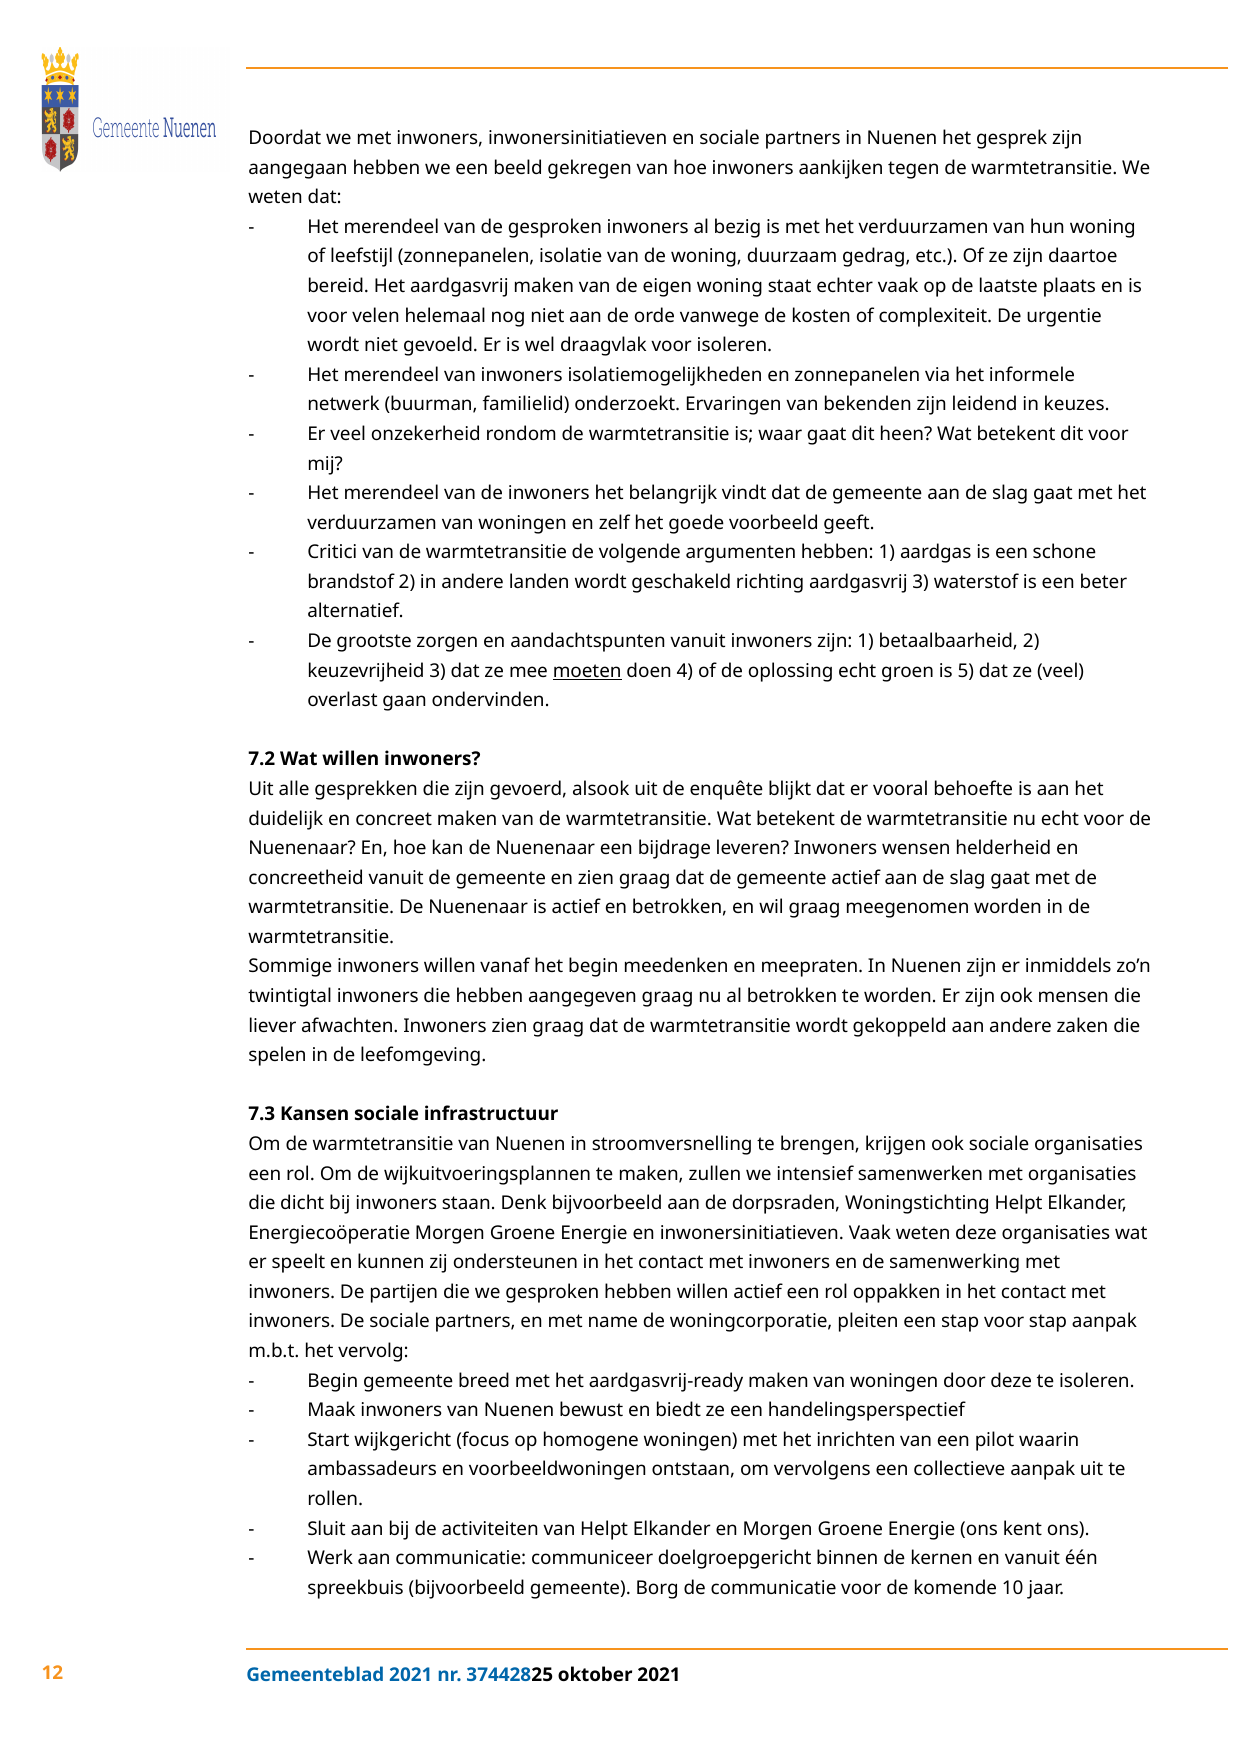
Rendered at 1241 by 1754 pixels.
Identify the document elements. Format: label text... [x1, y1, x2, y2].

list Maak inwoners van Nuenen bewust en biedt ze een handelingsperspectief [248, 1396, 1152, 1422]
text 7.2 Wat willen inwoners? [248, 746, 1152, 771]
list Het merendeel van inwoners isolatiemogelijkheden en zonnepanelen via het informele netwerk (buurman, familielid) onderzoekt. Ervaringen van bekenden zijn leidend in keuzes. [248, 361, 1152, 416]
picture [41, 47, 231, 172]
list Begin gemeente breed met het aardgasvrij-ready maken van woningen door deze te isoleren. [248, 1367, 1152, 1393]
text Om de warmtetransitie van Nuenen in stroomversnelling te brengen, krijgen ook sociale organisaties een rol. Om de wijkuitvoeringsplannen te maken, zullen we intensief samenwerken met organisaties die dicht bij inwoners staan. Denk bijvoorbeeld aan de dorpsraden, Woningstichting Helpt Elkander, Energiecoöperatie Morgen Groene Energie en inwonersinitiatieven. Vaak weten deze organisaties wat er speelt en kunnen zij ondersteunen in het contact met inwoners en de samenwerking met inwoners. De partijen die we gesproken hebben willen actief een rol oppakken in het contact met inwoners. De sociale partners, en met name de woningcorporatie, pleiten een stap voor stap aanpak m.b.t. het vervolg: [248, 1130, 1152, 1363]
text Doordat we met inwoners, inwonersinitiatieven en sociale partners in Nuenen het gesprek zijn aangegaan hebben we een beeld gekregen van hoe inwoners aankijken tegen de warmtetransitie. We weten dat: [248, 124, 1152, 209]
list Start wijkgericht (focus op homogene woningen) met het inrichten van een pilot waarin ambassadeurs en voorbeeldwoningen ontstaan, om vervolgens een collectieve aanpak uit te rollen. [248, 1426, 1152, 1511]
list Sluit aan bij de activiteiten van Helpt Elkander en Morgen Groene Energie (ons kent ons). [248, 1515, 1152, 1541]
list Werk aan communicatie: communiceer doelgroepgericht binnen de kernen en vanuit één spreekbuis (bijvoorbeeld gemeente). Borg de communicatie voor de komende 10 jaar. [248, 1544, 1152, 1600]
text Sommige inwoners willen vanaf het begin meedenken en meepraten. In Nuenen zijn er inmiddels zo’n twintigtal inwoners die hebben aangegeven graag nu al betrokken te worden. Er zijn ook mensen die liever afwachten. Inwoners zien graag dat de warmtetransitie wordt gekoppeld aan andere zaken die spelen in de leefomgeving. [248, 953, 1152, 1067]
list Het merendeel van de inwoners het belangrijk vindt dat de gemeente aan de slag gaat met het verduurzamen van woningen en zelf het goede voorbeeld geeft. [248, 479, 1152, 535]
list Het merendeel van de gesproken inwoners al bezig is met het verduurzamen van hun woning of leefstijl (zonnepanelen, isolatie van de woning, duurzaam gedrag, etc.). Of ze zijn daartoe bereid. Het aardgasvrij maken van de eigen woning staat echter vaak op de laatste plaats en is voor velen helemaal nog niet aan de orde vanwege de kosten of complexiteit. De urgentie wordt niet gevoeld. Er is wel draagvlak voor isoleren. [248, 213, 1152, 357]
text 7.3 Kansen sociale infrastructuur [248, 1101, 1152, 1126]
list Critici van de warmtetransitie de volgende argumenten hebben: 1) aardgas is een schone brandstof 2) in andere landen wordt geschakeld richting aardgasvrij 3) waterstof is een beter alternatief. [248, 538, 1152, 623]
list Er veel onzekerheid rondom de warmtetransitie is; waar gaat dit heen? Wat betekent dit voor mij? [248, 420, 1152, 476]
text Uit alle gesprekken die zijn gevoerd, alsook uit de enquête blijkt dat er vooral behoefte is aan het duidelijk en concreet maken van de warmtetransitie. Wat betekent de warmtetransitie nu echt voor de Nuenenaar? En, hoe kan de Nuenenaar een bijdrage leveren? Inwoners wensen helderheid en concreetheid vanuit de gemeente en zien graag dat de gemeente actief aan de slag gaat met de warmtetransitie. De Nuenenaar is actief en betrokken, en wil graag meegenomen worden in de warmtetransitie. [248, 775, 1152, 949]
list De grootste zorgen en aandachtspunten vanuit inwoners zijn: 1) betaalbaarheid, 2) keuzevrijheid 3) dat ze mee moeten doen 4) of de oplossing echt groen is 5) dat ze (veel) overlast gaan ondervinden. [248, 627, 1152, 712]
